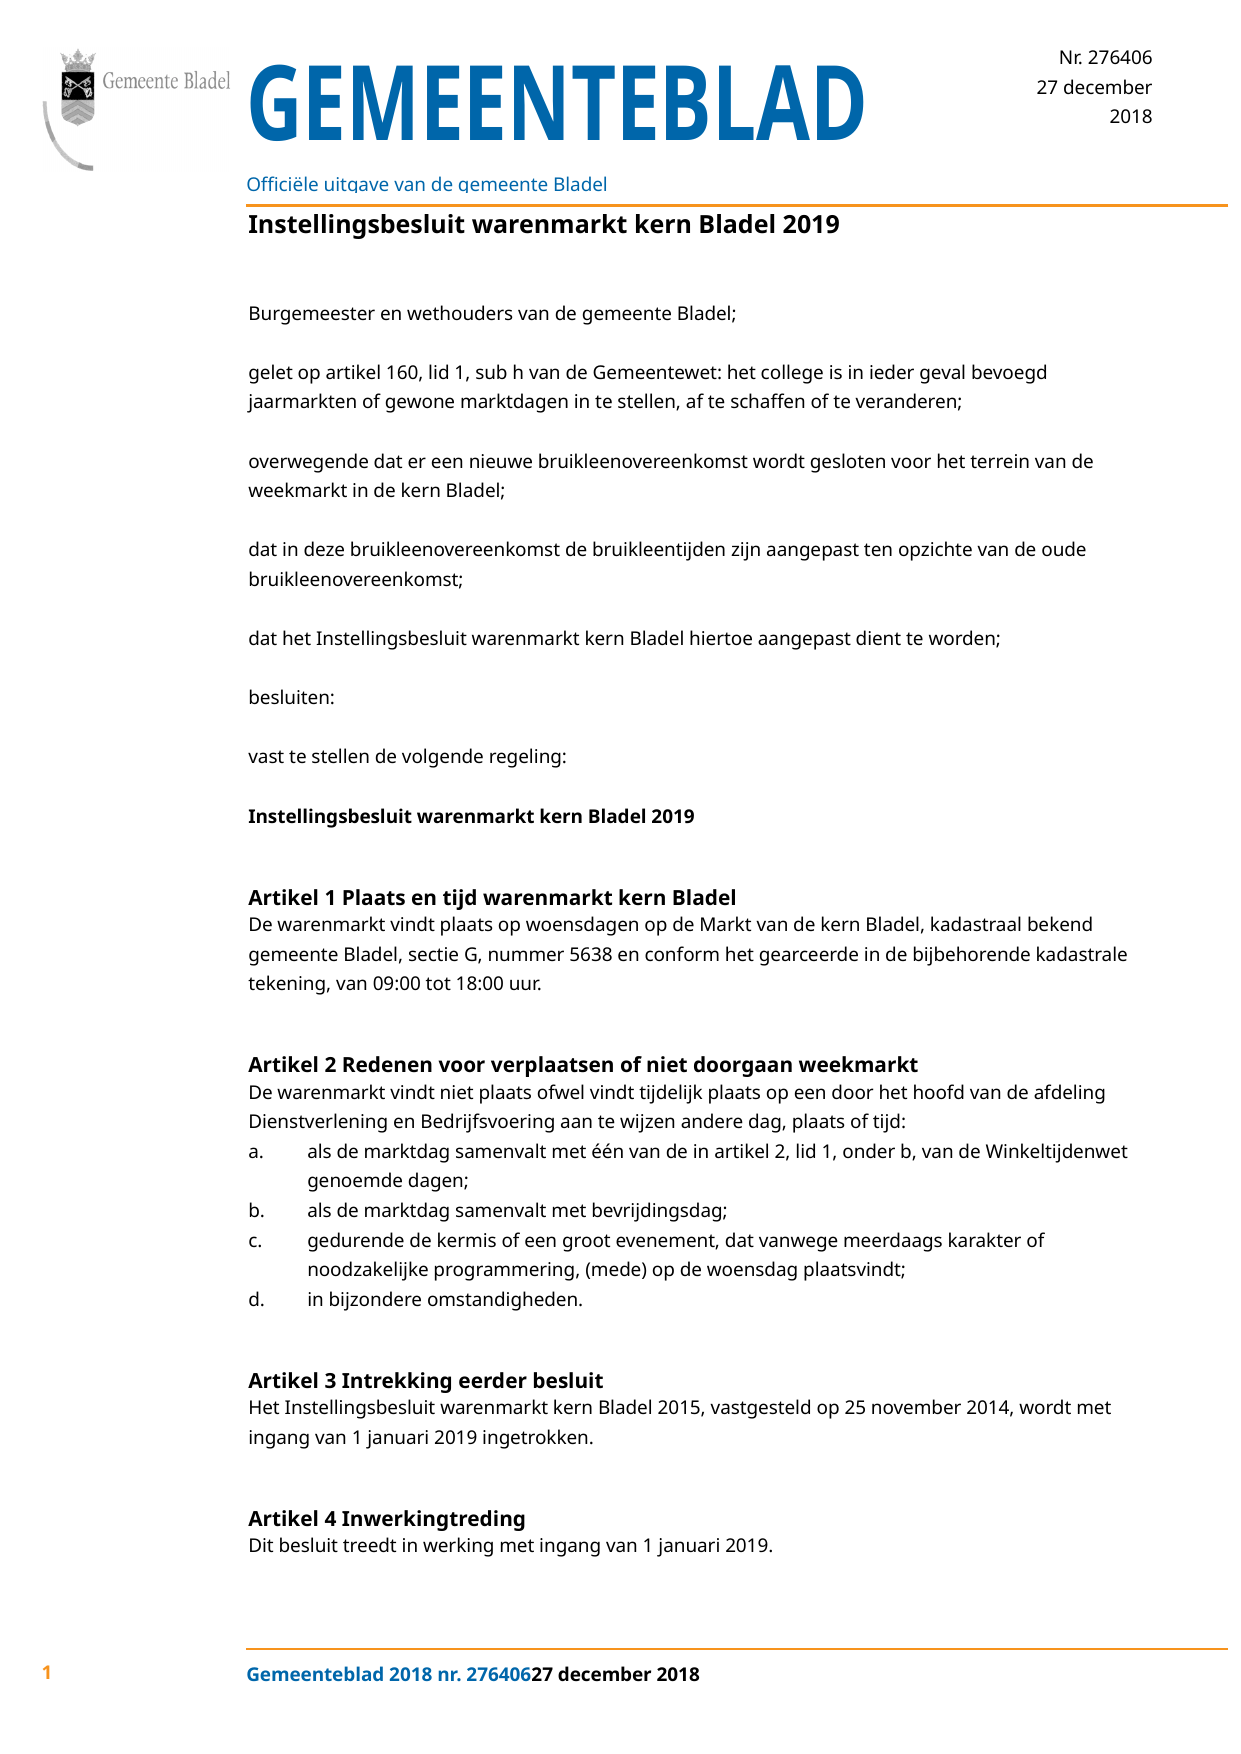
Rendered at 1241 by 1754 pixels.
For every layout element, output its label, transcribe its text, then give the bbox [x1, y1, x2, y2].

text De warenmarkt vindt niet plaats ofwel vindt tijdelijk plaats op een door het hoofd van de afdeling Dienstverlening en Bedrijfsvoering aan te wijzen andere dag, plaats of tijd: [248, 1079, 1152, 1134]
list als de marktdag samenvalt met bevrijdingsdag; [248, 1197, 1152, 1223]
text dat in deze bruikleenovereenkomst de bruikleentijden zijn aangepast ten opzichte van de oude bruikleenovereenkomst; [248, 537, 1152, 592]
text De warenmarkt vindt plaats op woensdagen op de Markt van de kern Bladel, kadastraal bekend gemeente Bladel, sectie G, nummer 5638 en conform het gearceerde in de bijbehorende kadastrale tekening, van 09:00 tot 18:00 uur. [248, 911, 1152, 996]
text Instellingsbesluit warenmarkt kern Bladel 2019 [248, 207, 1152, 241]
text vast te stellen de volgende regeling: [248, 744, 1152, 769]
text Instellingsbesluit warenmarkt kern Bladel 2019 [248, 803, 1152, 828]
text Burgemeester en wethouders van de gemeente Bladel; [248, 300, 1152, 326]
picture [41, 47, 231, 172]
list als de marktdag samenvalt met één van de in artikel 2, lid 1, onder b, van de Winkeltijdenwet genoemde dagen; [248, 1138, 1152, 1193]
text Artikel 2 Redenen voor verplaatsen of niet doorgaan weekmarkt [248, 1050, 1152, 1079]
text Dit besluit treedt in werking met ingang van 1 januari 2019. [248, 1532, 1152, 1558]
text besluiten: [248, 684, 1152, 710]
text dat het Instellingsbesluit warenmarkt kern Bladel hiertoe aangepast dient te worden; [248, 625, 1152, 651]
list in bijzondere omstandigheden. [248, 1286, 1152, 1312]
list gedurende de kermis of een groot evenement, dat vanwege meerdaags karakter of noodzakelijke programmering, (mede) op de woensdag plaatsvindt; [248, 1227, 1152, 1282]
text Artikel 1 Plaats en tijd warenmarkt kern Bladel [248, 883, 1152, 911]
text gelet op artikel 160, lid 1, sub h van de Gemeentewet: het college is in ieder geval bevoegd jaarmarkten of gewone marktdagen in te stellen, af te schaffen of te veranderen; [248, 359, 1152, 414]
text overwegende dat er een nieuwe bruikleenovereenkomst wordt gesloten voor het terrein van de weekmarkt in de kern Bladel; [248, 448, 1152, 503]
text Het Instellingsbesluit warenmarkt kern Bladel 2015, vastgesteld op 25 november 2014, wordt met ingang van 1 januari 2019 ingetrokken. [248, 1394, 1152, 1450]
text Artikel 4 Inwerkingtreding [248, 1504, 1152, 1532]
text Artikel 3 Intrekking eerder besluit [248, 1366, 1152, 1394]
